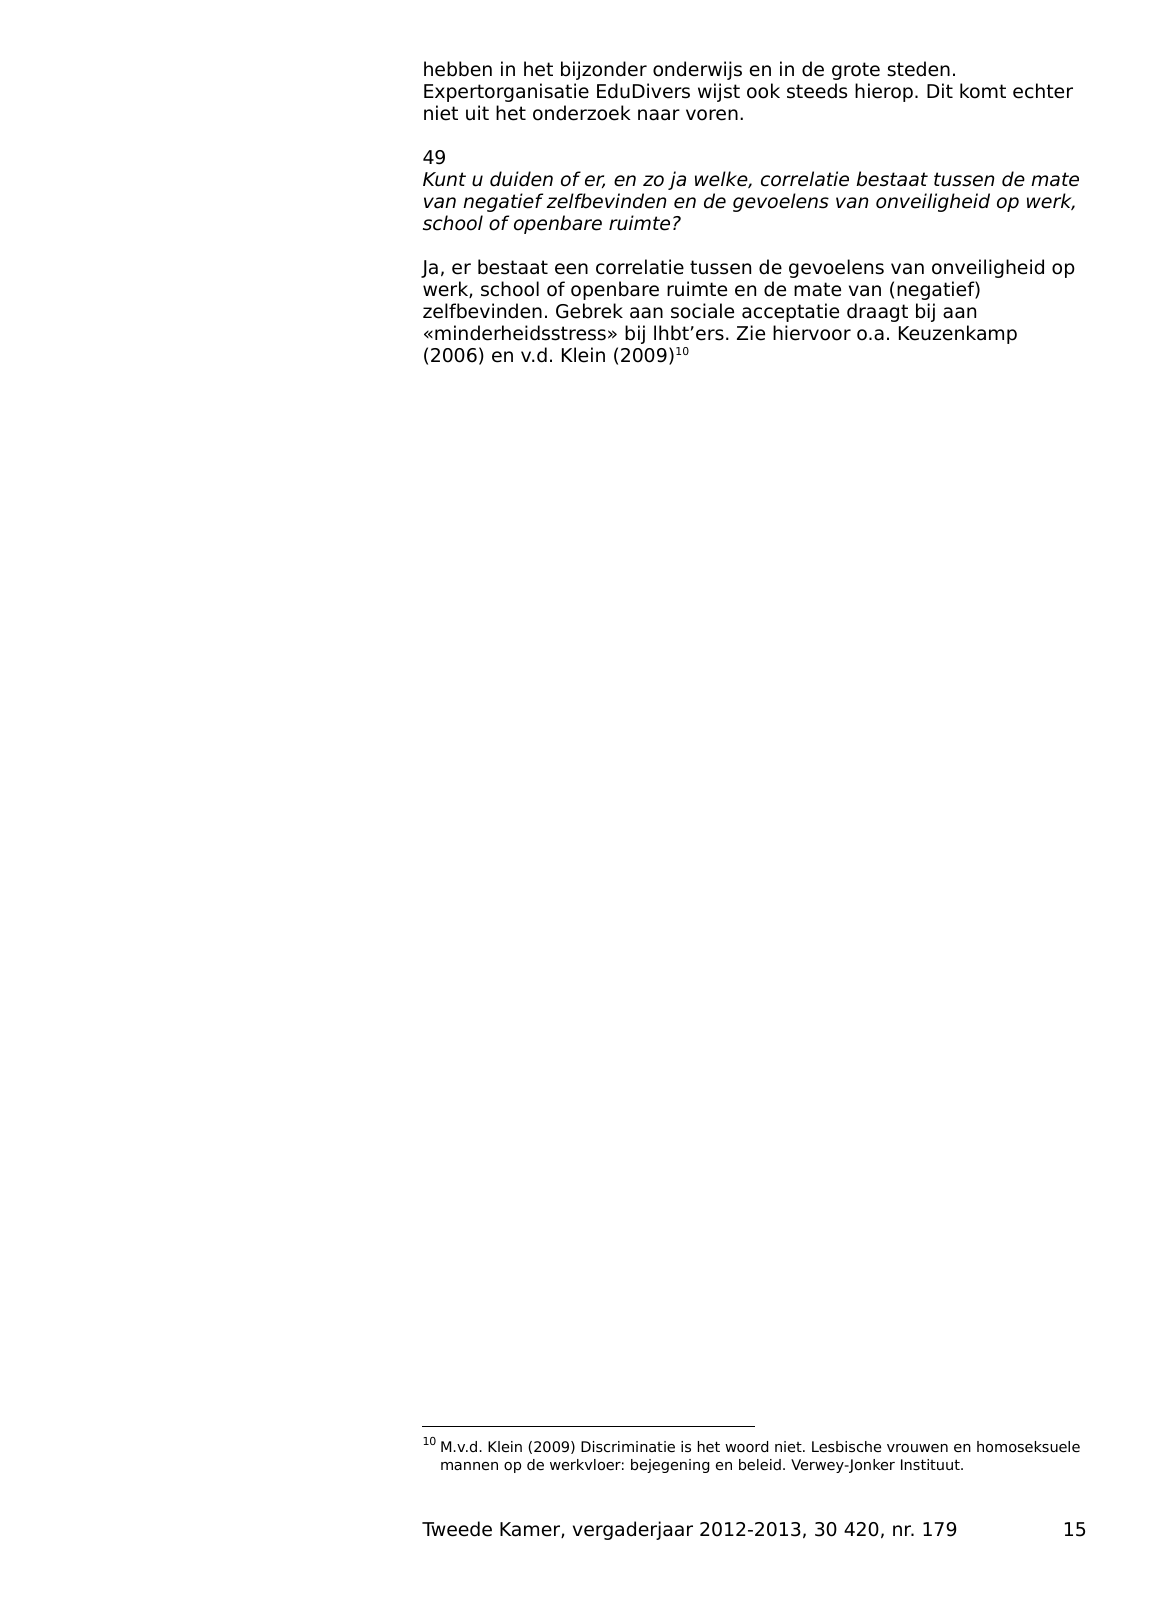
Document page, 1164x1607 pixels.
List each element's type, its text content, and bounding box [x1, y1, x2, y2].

text M.v.d. Klein (2009) Discriminatie is het woord niet. Lesbische vrouwen en homoseksuele mannen op de werkvloer: bejegening en beleid. Verwey-Jonker Instituut. [422, 1435, 1087, 1474]
text Kunt u duiden of er, en zo ja welke, correlatie bestaat tussen de mate van negatief zelfbevinden en de gevoelens van onveiligheid op werk, school of openbare ruimte? [422, 169, 1087, 235]
text hebben in het bijzonder onderwijs en in de grote steden. Expertorganisatie EduDivers wijst ook steeds hierop. Dit komt echter niet uit het onderzoek naar voren. [422, 59, 1087, 125]
text Ja, er bestaat een correlatie tussen de gevoelens van onveiligheid op werk, school of openbare ruimte en de mate van (negatief) zelfbevinden. Gebrek aan sociale acceptatie draagt bij aan «minderheidsstress» bij lhbt’ers. Zie hiervoor o.a. Keuzenkamp (2006) en v.d. Klein (2009) [422, 257, 1087, 367]
text 49 [422, 147, 1087, 169]
